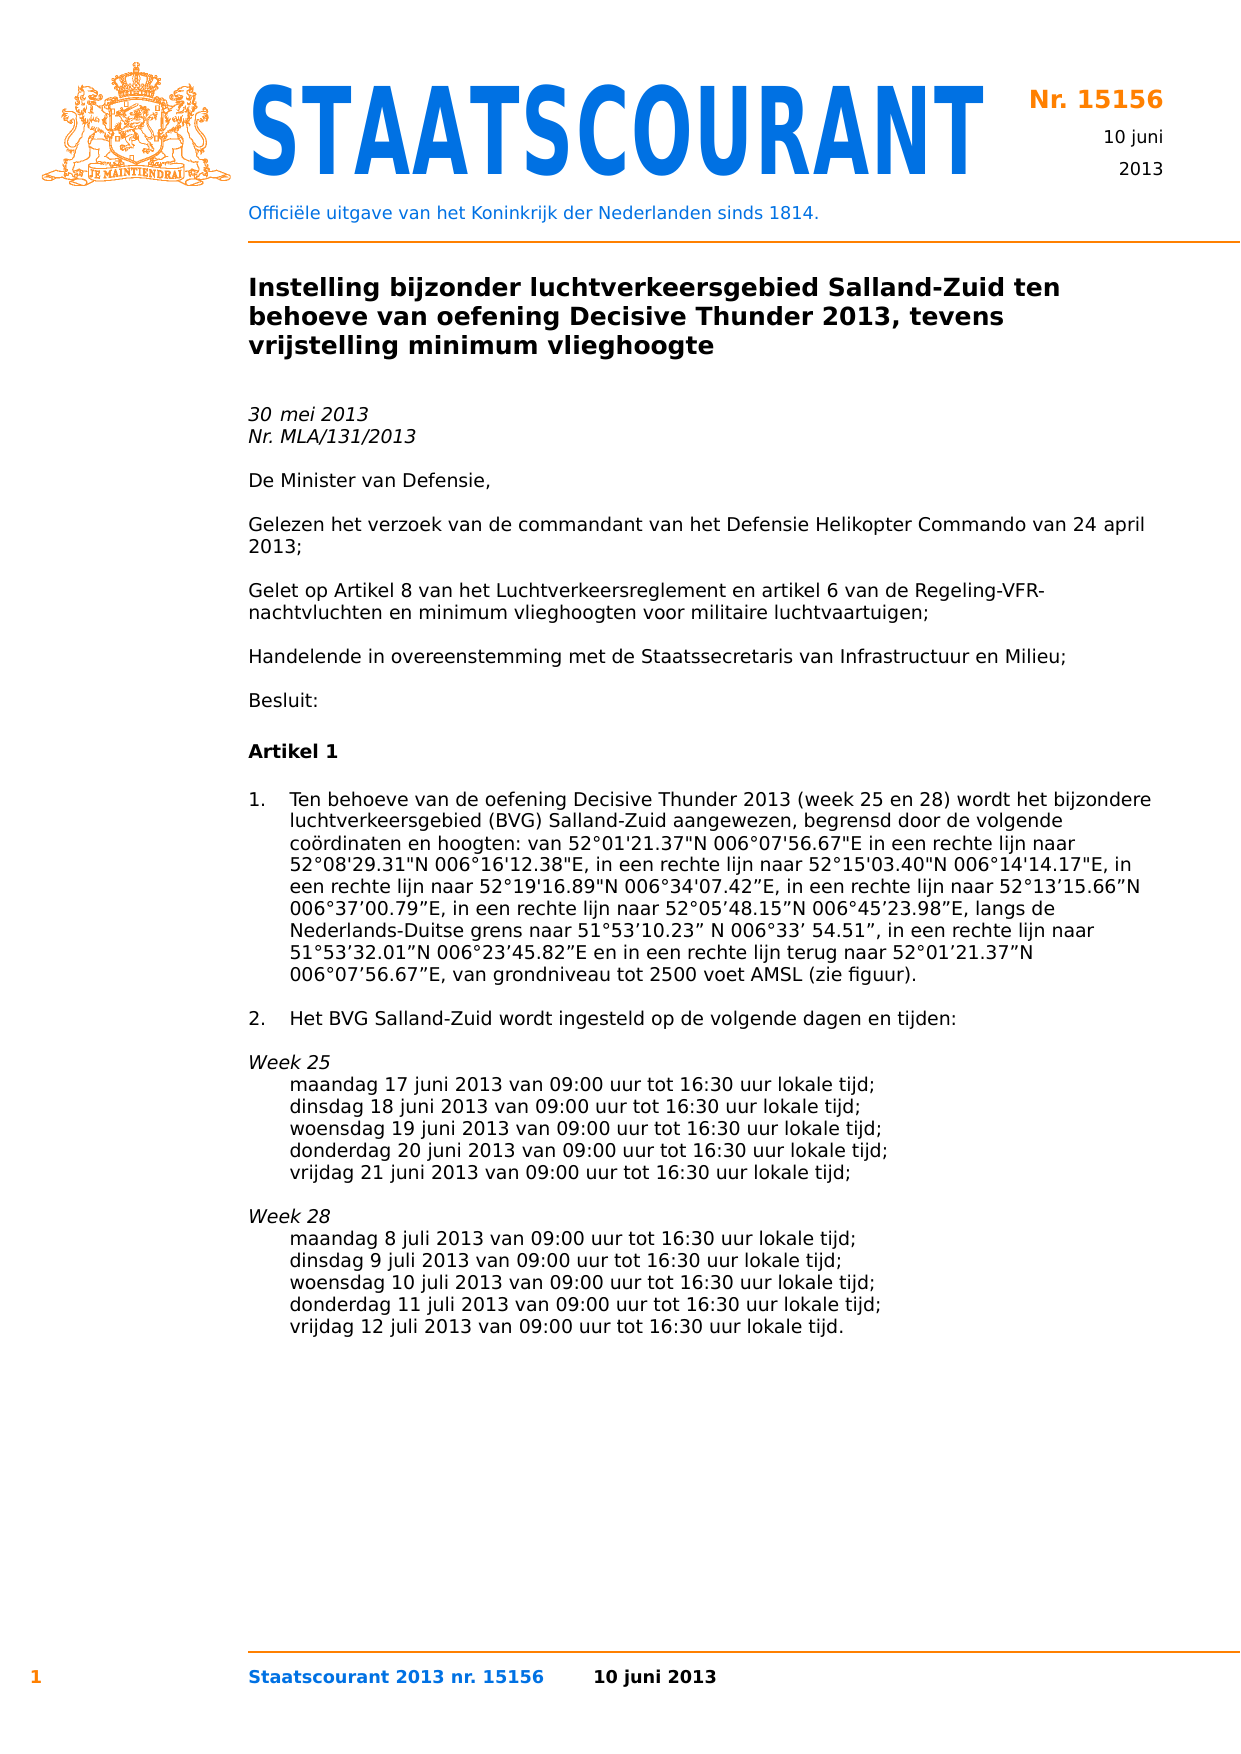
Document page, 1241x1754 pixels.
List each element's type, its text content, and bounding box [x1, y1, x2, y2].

text Nr. MLA/131/2013 [248, 426, 1163, 448]
table_header [25, 62, 248, 241]
table_cell 2013 [998, 153, 1240, 203]
subtitle Instelling bijzonder luchtverkeersgebied Salland-Zuid ten behoeve van oefening Decisive Thunder 2013, tevens vrijstelling minimum vlieghoogte [248, 273, 1163, 361]
text maandag 8 juli 2013 van 09:00 uur tot 16:30 uur lokale tijd; [289, 1228, 1163, 1250]
table_cell Officiële uitgave van het Koninkrijk der Nederlanden sinds 1814. [248, 203, 1240, 241]
text donderdag 20 juni 2013 van 09:00 uur tot 16:30 uur lokale tijd; [289, 1140, 1163, 1162]
subtitle Week 28 [248, 1206, 1163, 1228]
text donderdag 11 juli 2013 van 09:00 uur tot 16:30 uur lokale tijd; [289, 1294, 1163, 1316]
text Gelet op Artikel 8 van het Luchtverkeersreglement en artikel 6 van de Regeling-VFR-nachtvluchten en minimum vlieghoogten voor militaire luchtvaartuigen; [248, 580, 1163, 624]
text De Minister van Defensie, [248, 470, 1163, 492]
text 2. Het BVG Salland-Zuid wordt ingesteld op de volgende dagen en tijden: [248, 1008, 1163, 1030]
text woensdag 19 juni 2013 van 09:00 uur tot 16:30 uur lokale tijd; [289, 1118, 1163, 1140]
subtitle Week 25 [248, 1052, 1163, 1074]
table_header Nr. 15156 [998, 62, 1240, 121]
text 30 mei 2013 [248, 404, 1163, 426]
picture [41, 62, 231, 186]
text vrijdag 12 juli 2013 van 09:00 uur tot 16:30 uur lokale tijd. [289, 1316, 1163, 1338]
text vrijdag 21 juni 2013 van 09:00 uur tot 16:30 uur lokale tijd; [289, 1162, 1163, 1184]
text Besluit: [248, 689, 1163, 711]
text Gelezen het verzoek van de commandant van het Defensie Helikopter Commando van 24 april 2013; [248, 514, 1163, 558]
subtitle Artikel 1 [248, 741, 1163, 763]
text dinsdag 18 juni 2013 van 09:00 uur tot 16:30 uur lokale tijd; [289, 1096, 1163, 1118]
table_header STAATSCOURANT [248, 62, 998, 203]
text woensdag 10 juli 2013 van 09:00 uur tot 16:30 uur lokale tijd; [289, 1272, 1163, 1294]
text maandag 17 juni 2013 van 09:00 uur tot 16:30 uur lokale tijd; [289, 1074, 1163, 1096]
text 1. Ten behoeve van de oefening Decisive Thunder 2013 (week 25 en 28) wordt het bijzondere luchtverkeersgebied (BVG) Salland-Zuid aangewezen, begrensd door de volgende coördinaten en hoogten: van 52°01'21.37"N 006°07'56.67"E in een rechte lijn naar 52°08'29.31"N 006°16'12.38"E, in een rechte lijn naar 52°15'03.40"N 006°14'14.17"E, in een rechte lijn naar 52°19'16.89"N 006°34'07.42”E, in een rechte lijn naar 52°13’15.66”N 006°37’00.79”E, in een rechte lijn naar 52°05’48.15”N 006°45’23.98”E, langs de Nederlands-Duitse grens naar 51°53’10.23” N 006°33’ 54.51”, in een rechte lijn naar 51°53’32.01”N 006°23’45.82”E en in een rechte lijn terug naar 52°01’21.37”N 006°07’56.67”E, van grondniveau tot 2500 voet AMSL (zie figuur). [248, 788, 1163, 986]
text dinsdag 9 juli 2013 van 09:00 uur tot 16:30 uur lokale tijd; [289, 1250, 1163, 1272]
text Handelende in overeenstemming met de Staatssecretaris van Infrastructuur en Milieu; [248, 646, 1163, 668]
table_cell 10 juni [998, 121, 1240, 153]
